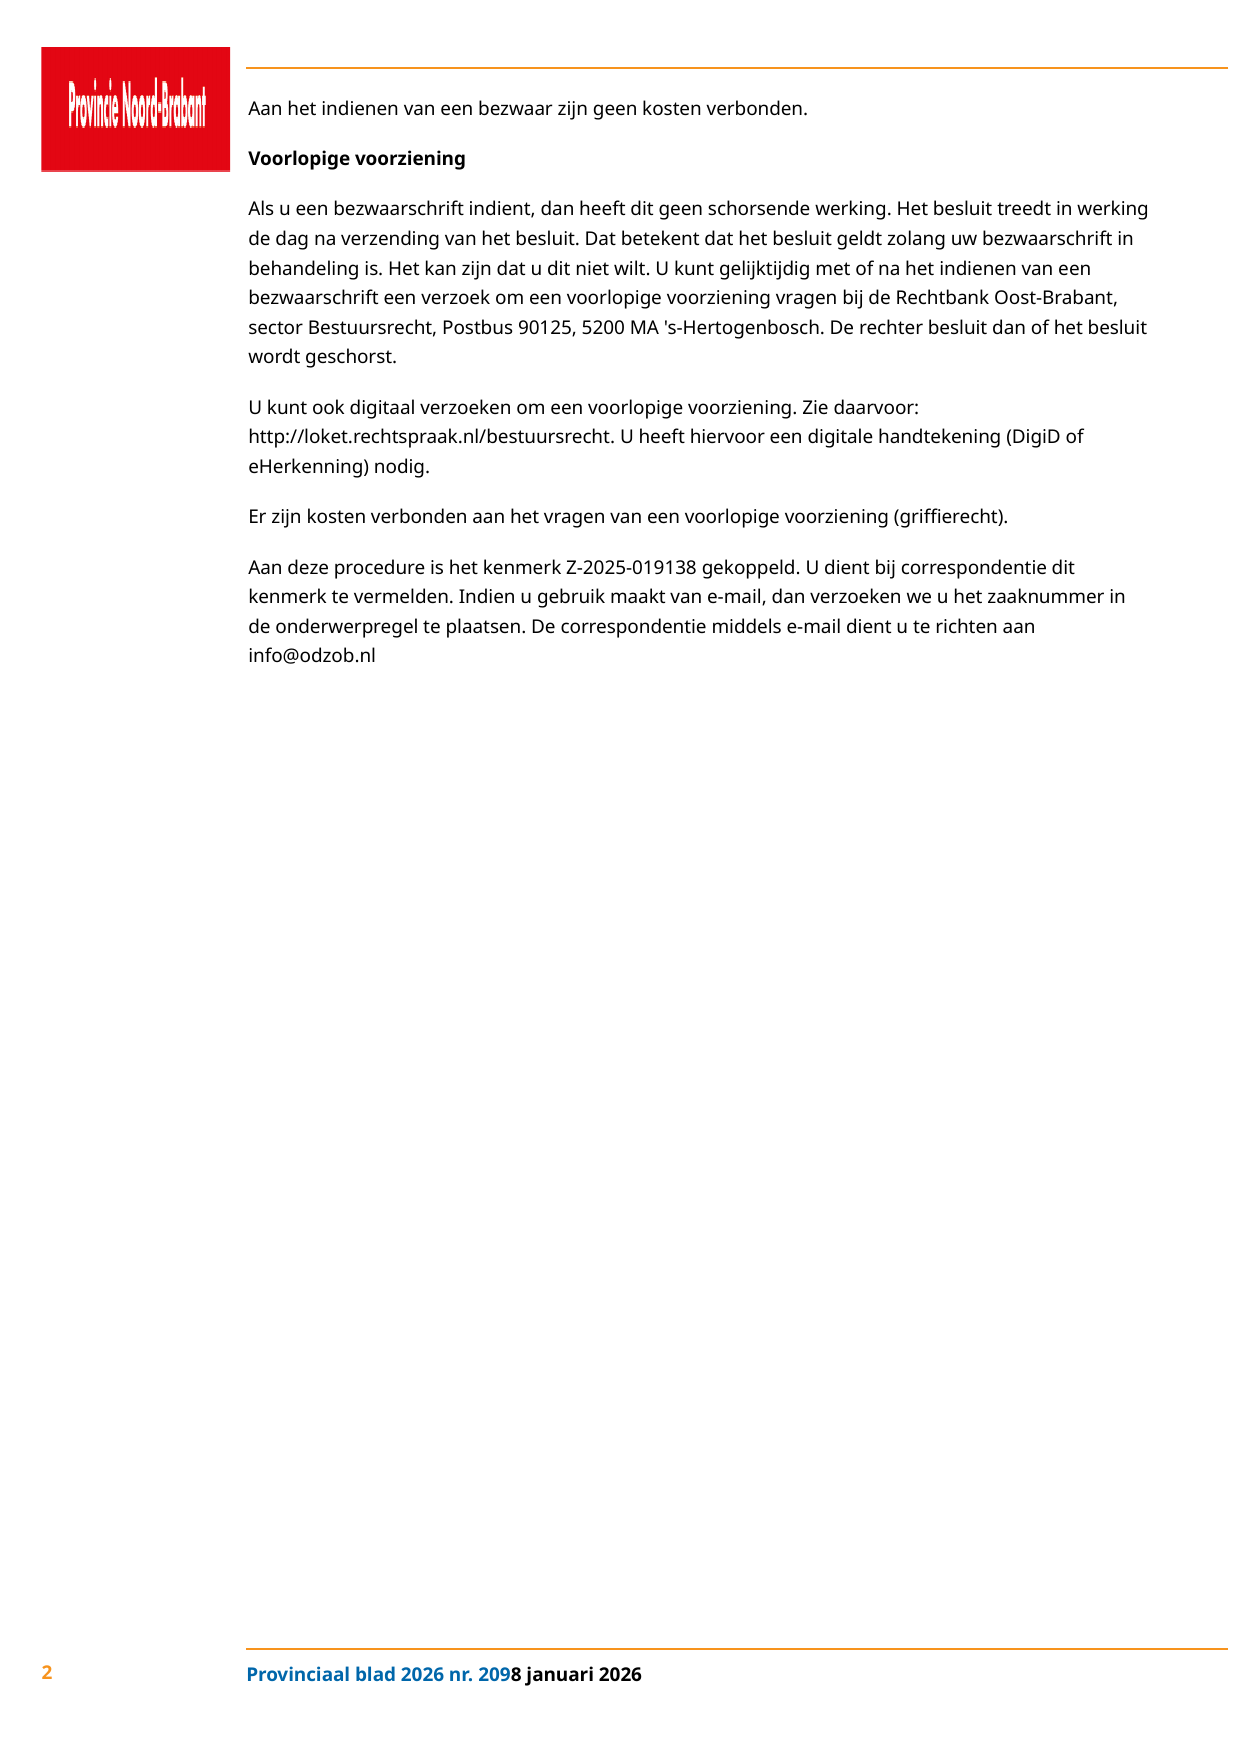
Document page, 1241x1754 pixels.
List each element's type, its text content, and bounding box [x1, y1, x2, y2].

text U kunt ook digitaal verzoeken om een voorlopige voorziening. Zie daarvoor: http://loket.rechtspraak.nl/bestuursrecht. U heeft hiervoor een digitale handtekening (DigiD of eHerkenning) nodig. [248, 394, 1152, 479]
text Er zijn kosten verbonden aan het vragen van een voorlopige voorziening (griffierecht). [248, 503, 1152, 529]
text Aan deze procedure is het kenmerk Z-2025-019138 gekoppeld. U dient bij correspondentie dit kenmerk te vermelden. Indien u gebruik maakt van e-mail, dan verzoeken we u het zaaknummer in de onderwerpregel te plaatsen. De correspondentie middels e-mail dient u te richten aan info@odzob.nl [248, 554, 1152, 668]
text Aan het indienen van een bezwaar zijn geen kosten verbonden. [248, 95, 1152, 121]
text Als u een bezwaarschrift indient, dan heeft dit geen schorsende werking. Het besluit treedt in werking de dag na verzending van het besluit. Dat betekent dat het besluit geldt zolang uw bezwaarschrift in behandeling is. Het kan zijn dat u dit niet wilt. U kunt gelijktijdig met of na het indienen van een bezwaarschrift een verzoek om een voorlopige voorziening vragen bij de Rechtbank Oost-Brabant, sector Bestuursrecht, Postbus 90125, 5200 MA 's‑Hertogenbosch. De rechter besluit dan of het besluit wordt geschorst. [248, 196, 1152, 369]
picture [41, 47, 231, 172]
text Voorlopige voorziening [248, 145, 1152, 171]
